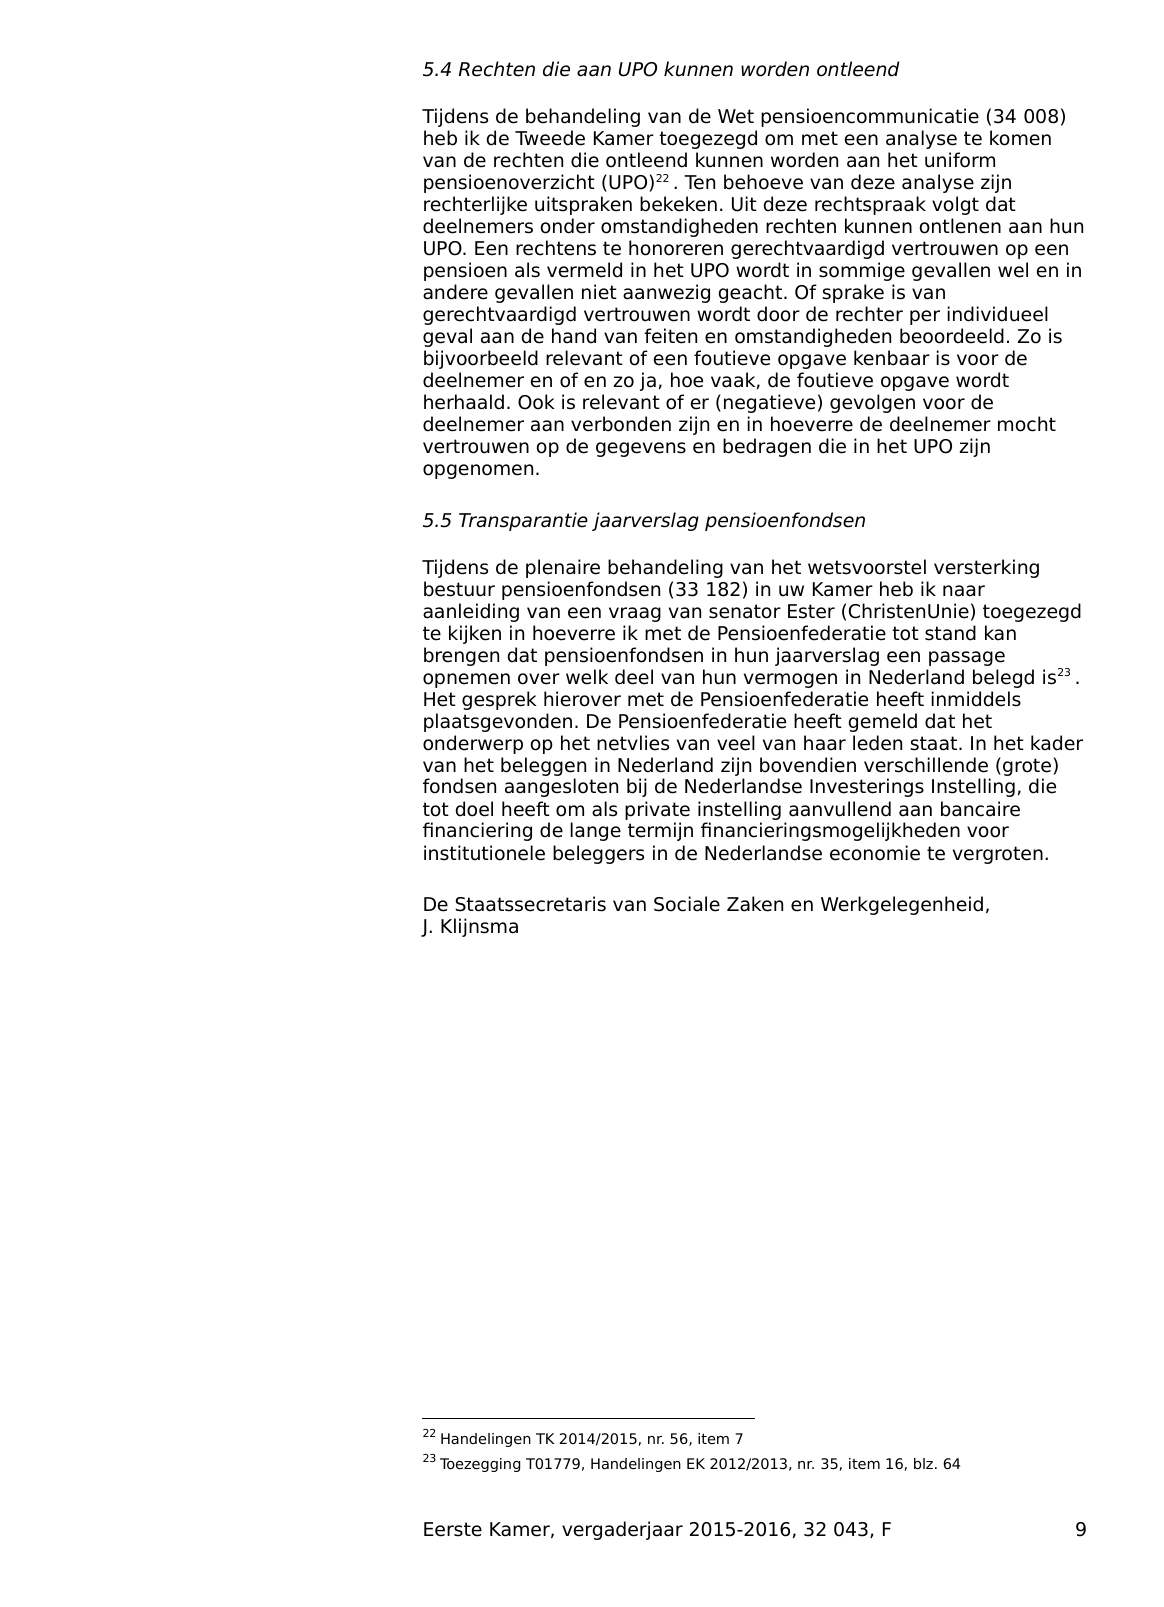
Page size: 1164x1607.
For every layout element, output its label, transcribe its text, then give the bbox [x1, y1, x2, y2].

text Tijdens de behandeling van de Wet pensioencommunicatie (34 008) heb ik de Tweede Kamer toegezegd om met een analyse te komen van de rechten die ontleend kunnen worden aan het uniform pensioenoverzicht (UPO). Ten behoeve van deze analyse zijn rechterlijke uitspraken bekeken. Uit deze rechtspraak volgt dat deelnemers onder omstandigheden rechten kunnen ontlenen aan hun UPO. Een rechtens te honoreren gerechtvaardigd vertrouwen op een pensioen als vermeld in het UPO wordt in sommige gevallen wel en in andere gevallen niet aanwezig geacht. Of sprake is van gerechtvaardigd vertrouwen wordt door de rechter per individueel geval aan de hand van feiten en omstandigheden beoordeeld. Zo is bijvoorbeeld relevant of een foutieve opgave kenbaar is voor de deelnemer en of en zo ja, hoe vaak, de foutieve opgave wordt herhaald. Ook is relevant of er (negatieve) gevolgen voor de deelnemer aan verbonden zijn en in hoeverre de deelnemer mocht vertrouwen op de gegevens en bedragen die in het UPO zijn opgenomen. [422, 106, 1087, 480]
text Toezegging T01779, Handelingen EK 2012/2013, nr. 35, item 16, blz. 64 [422, 1452, 1087, 1474]
text Tijdens de plenaire behandeling van het wetsvoorstel versterking bestuur pensioenfondsen (33 182) in uw Kamer heb ik naar aanleiding van een vraag van senator Ester (ChristenUnie) toegezegd te kijken in hoeverre ik met de Pensioenfederatie tot stand kan brengen dat pensioenfondsen in hun jaarverslag een passage opnemen over welk deel van hun vermogen in Nederland belegd is. Het gesprek hierover met de Pensioenfederatie heeft inmiddels plaatsgevonden. De Pensioenfederatie heeft gemeld dat het onderwerp op het netvlies van veel van haar leden staat. In het kader van het beleggen in Nederland zijn bovendien verschillende (grote) fondsen aangesloten bij de Nederlandse Investerings Instelling, die tot doel heeft om als private instelling aanvullend aan bancaire financiering de lange termijn financieringsmogelijkheden voor institutionele beleggers in de Nederlandse economie te vergroten. [422, 557, 1087, 864]
subtitle 5.4 Rechten die aan UPO kunnen worden ontleend [422, 59, 1087, 81]
text Handelingen TK 2014/2015, nr. 56, item 7 [422, 1427, 1087, 1449]
subtitle 5.5 Transparantie jaarverslag pensioenfondsen [422, 510, 1087, 532]
text De Staatssecretaris van Sociale Zaken en Werkgelegenheid, J. Klijnsma [422, 894, 1087, 938]
